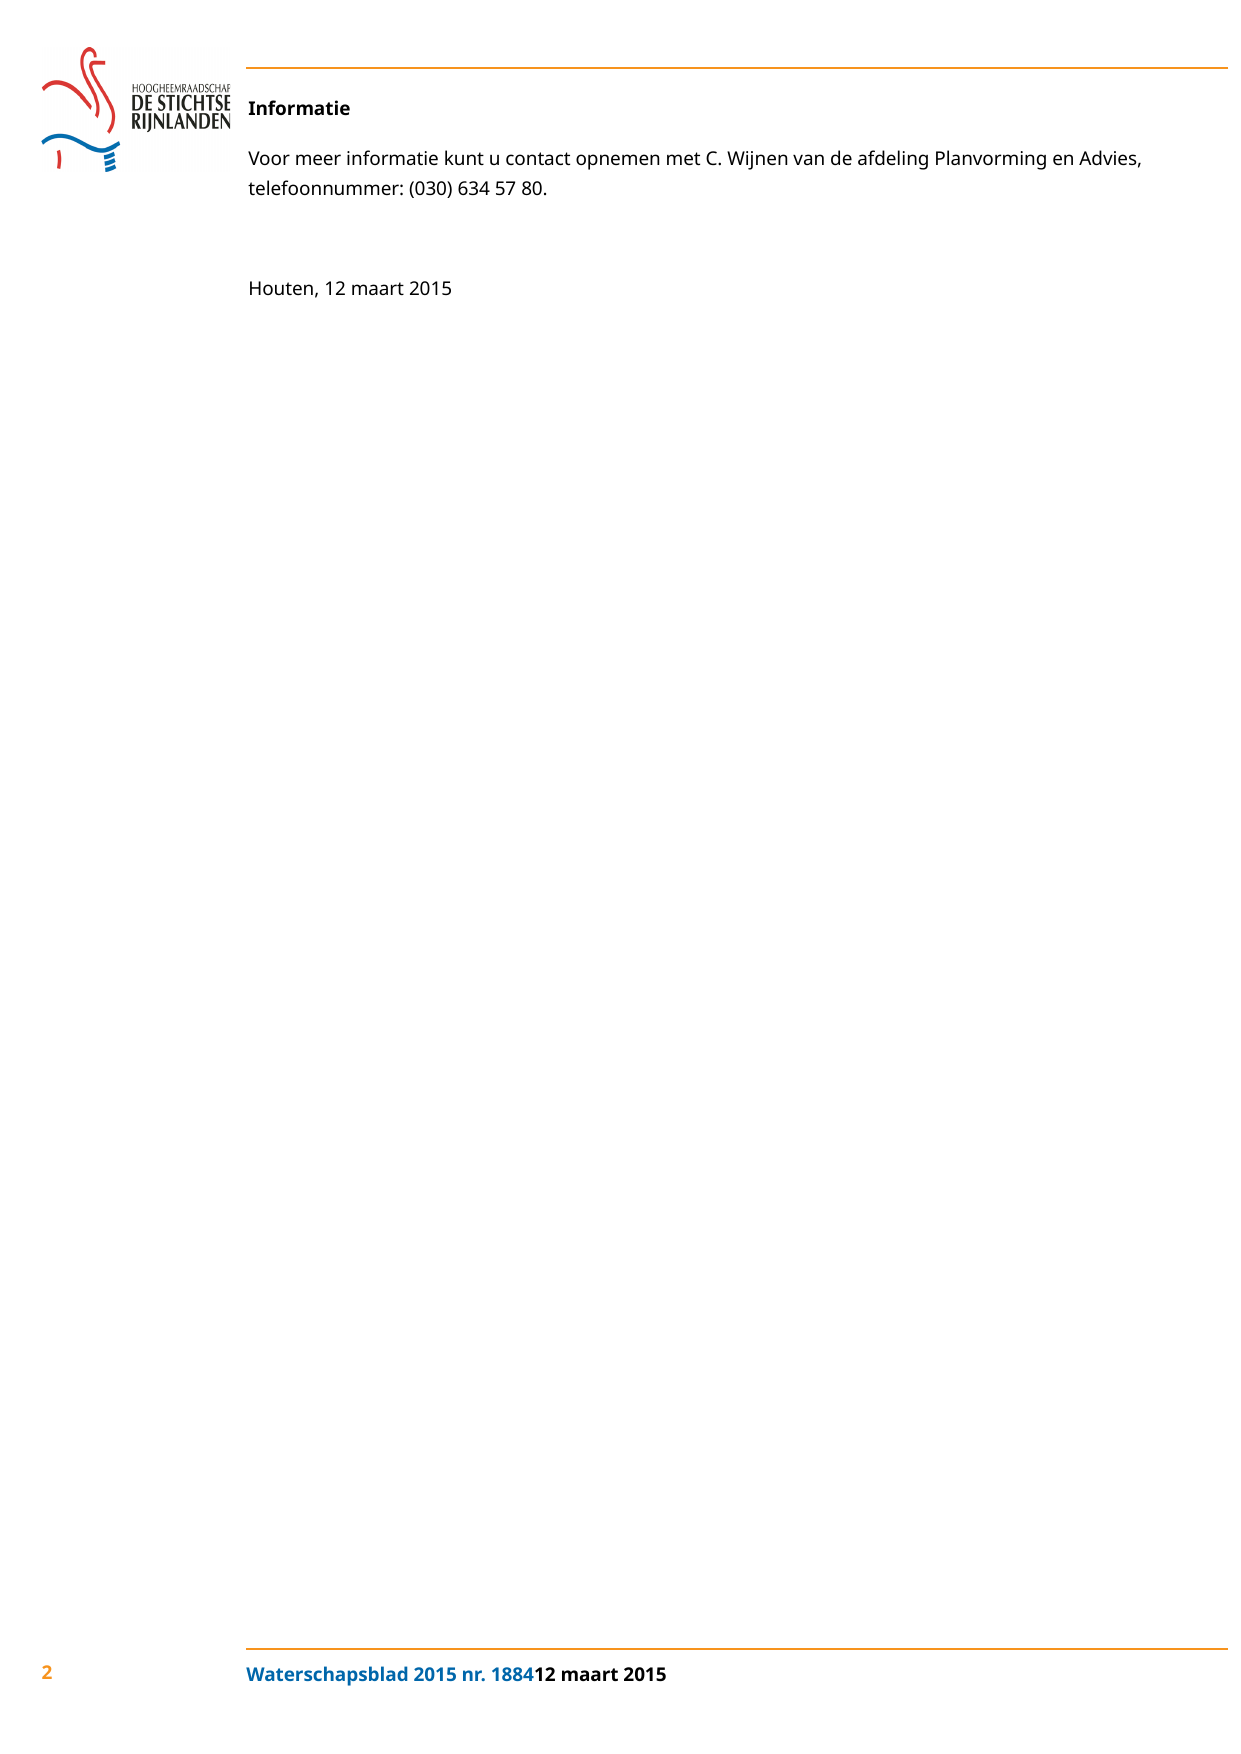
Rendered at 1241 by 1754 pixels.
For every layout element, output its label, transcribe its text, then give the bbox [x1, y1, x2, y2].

text Houten, 12 maart 2015 [248, 276, 1152, 301]
text Voor meer informatie kunt u contact opnemen met C. Wijnen van de afdeling Planvorming en Advies, telefoonnummer: (030) 634 57 80. [248, 145, 1152, 201]
picture [41, 47, 231, 172]
text Informatie [248, 95, 1152, 121]
